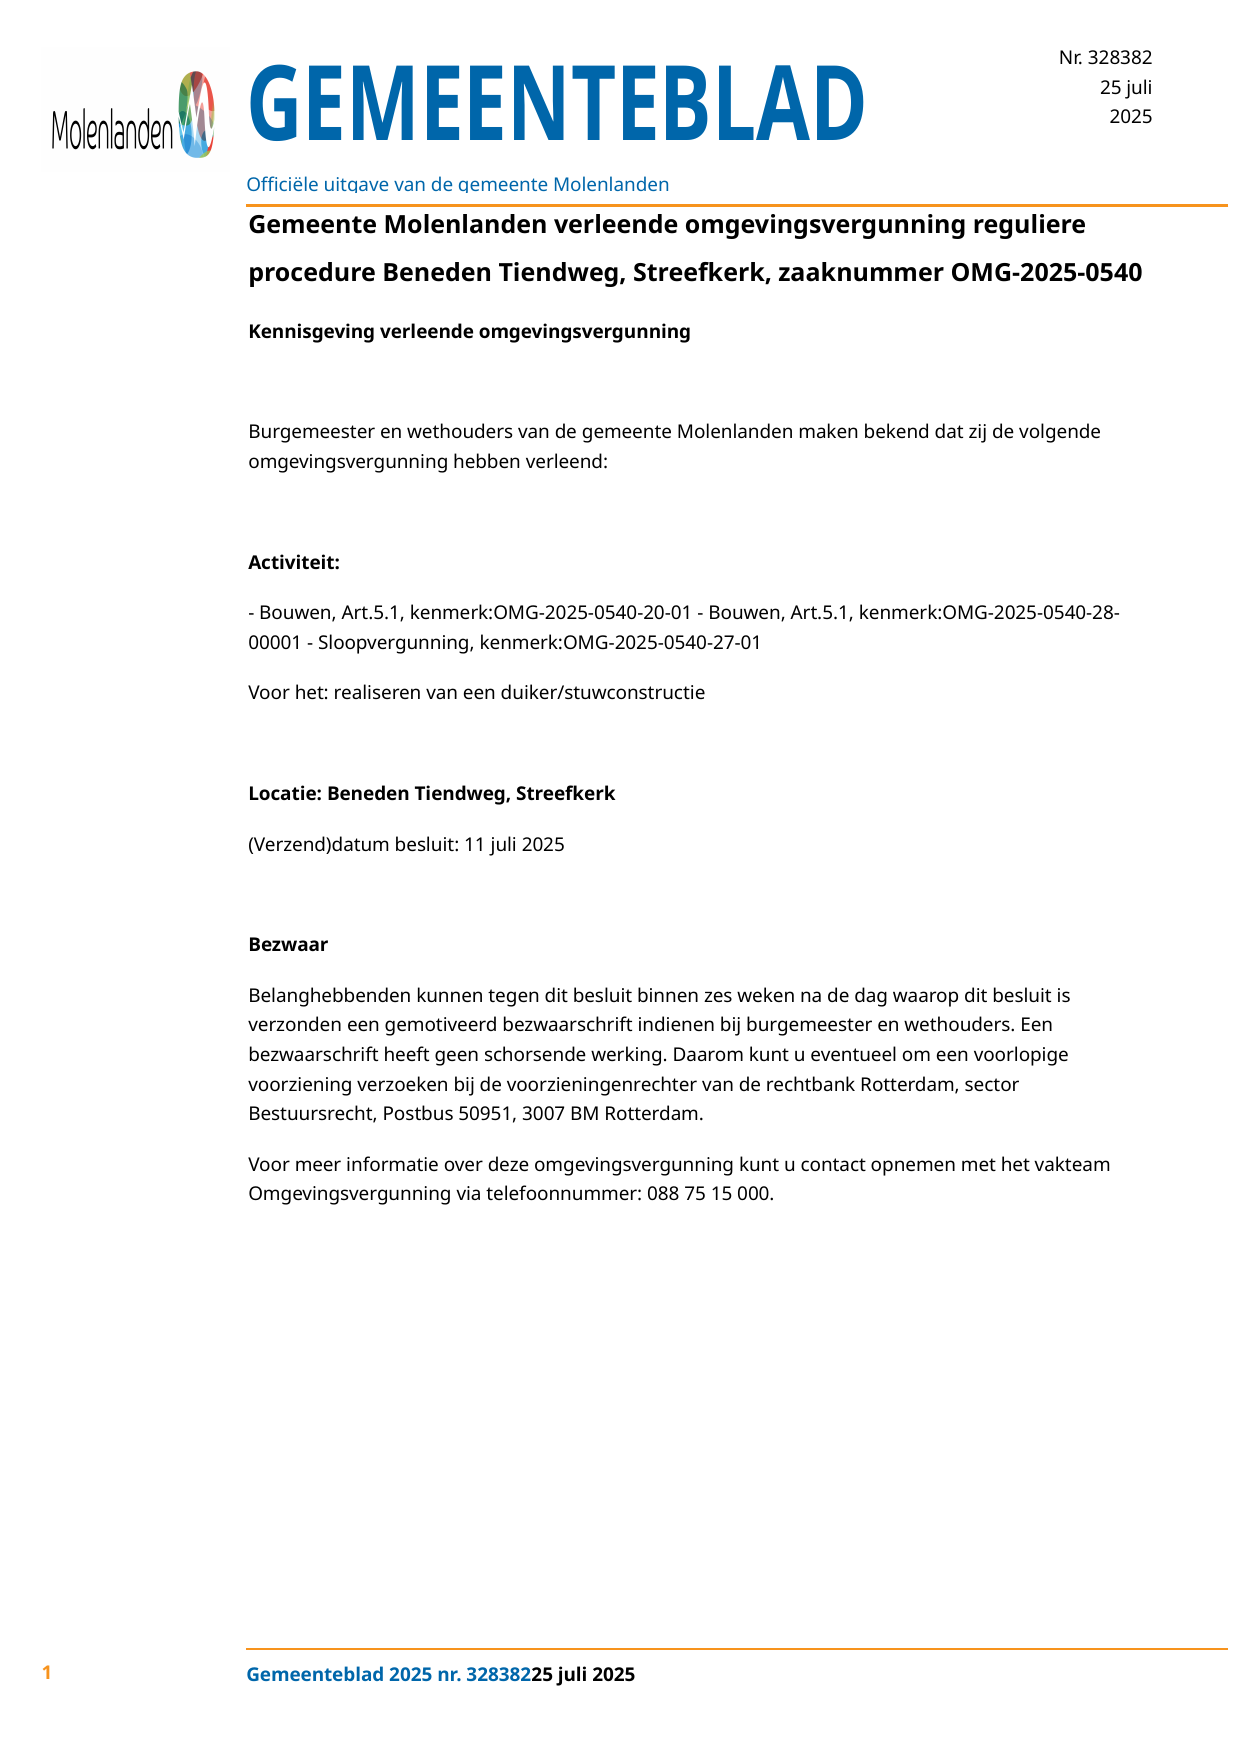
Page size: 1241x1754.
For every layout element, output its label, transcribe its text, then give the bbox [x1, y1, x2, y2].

text Locatie: Beneden Tiendweg, Streefkerk [248, 780, 1152, 806]
text Activiteit: [248, 549, 1152, 575]
text Kennisgeving verleende omgevingsvergunning [248, 318, 1152, 344]
text Gemeente Molenlanden verleende omgevingsvergunning reguliere procedure Beneden Tiendweg, Streefkerk, zaaknummer OMG-2025-0540 [248, 207, 1152, 288]
text Bezwaar [248, 932, 1152, 957]
text (Verzend)datum besluit: 11 juli 2025 [248, 831, 1152, 857]
text Belanghebbenden kunnen tegen dit besluit binnen zes weken na de dag waarop dit besluit is verzonden een gemotiveerd bezwaarschrift indienen bij burgemeester en wethouders. Een bezwaarschrift heeft geen schorsende werking. Daarom kunt u eventueel om een voorlopige voorziening verzoeken bij de voorzieningenrechter van de rechtbank Rotterdam, sector Bestuursrecht, Postbus 50951, 3007 BM Rotterdam. [248, 982, 1152, 1126]
text Burgemeester en wethouders van de gemeente Molenlanden maken bekend dat zij de volgende omgevingsvergunning hebben verleend: [248, 419, 1152, 474]
text Voor meer informatie over deze omgevingsvergunning kunt u contact opnemen met het vakteam Omgevingsvergunning via telefoonnummer: 088 75 15 000. [248, 1151, 1152, 1206]
picture [41, 47, 231, 172]
text - Bouwen, Art.5.1, kenmerk:OMG-2025-0540-20-01 - Bouwen, Art.5.1, kenmerk:OMG-2025-0540-28-00001 - Sloopvergunning, kenmerk:OMG-2025-0540-27-01 [248, 599, 1152, 655]
text Voor het: realiseren van een duiker/stuwconstructie [248, 679, 1152, 705]
